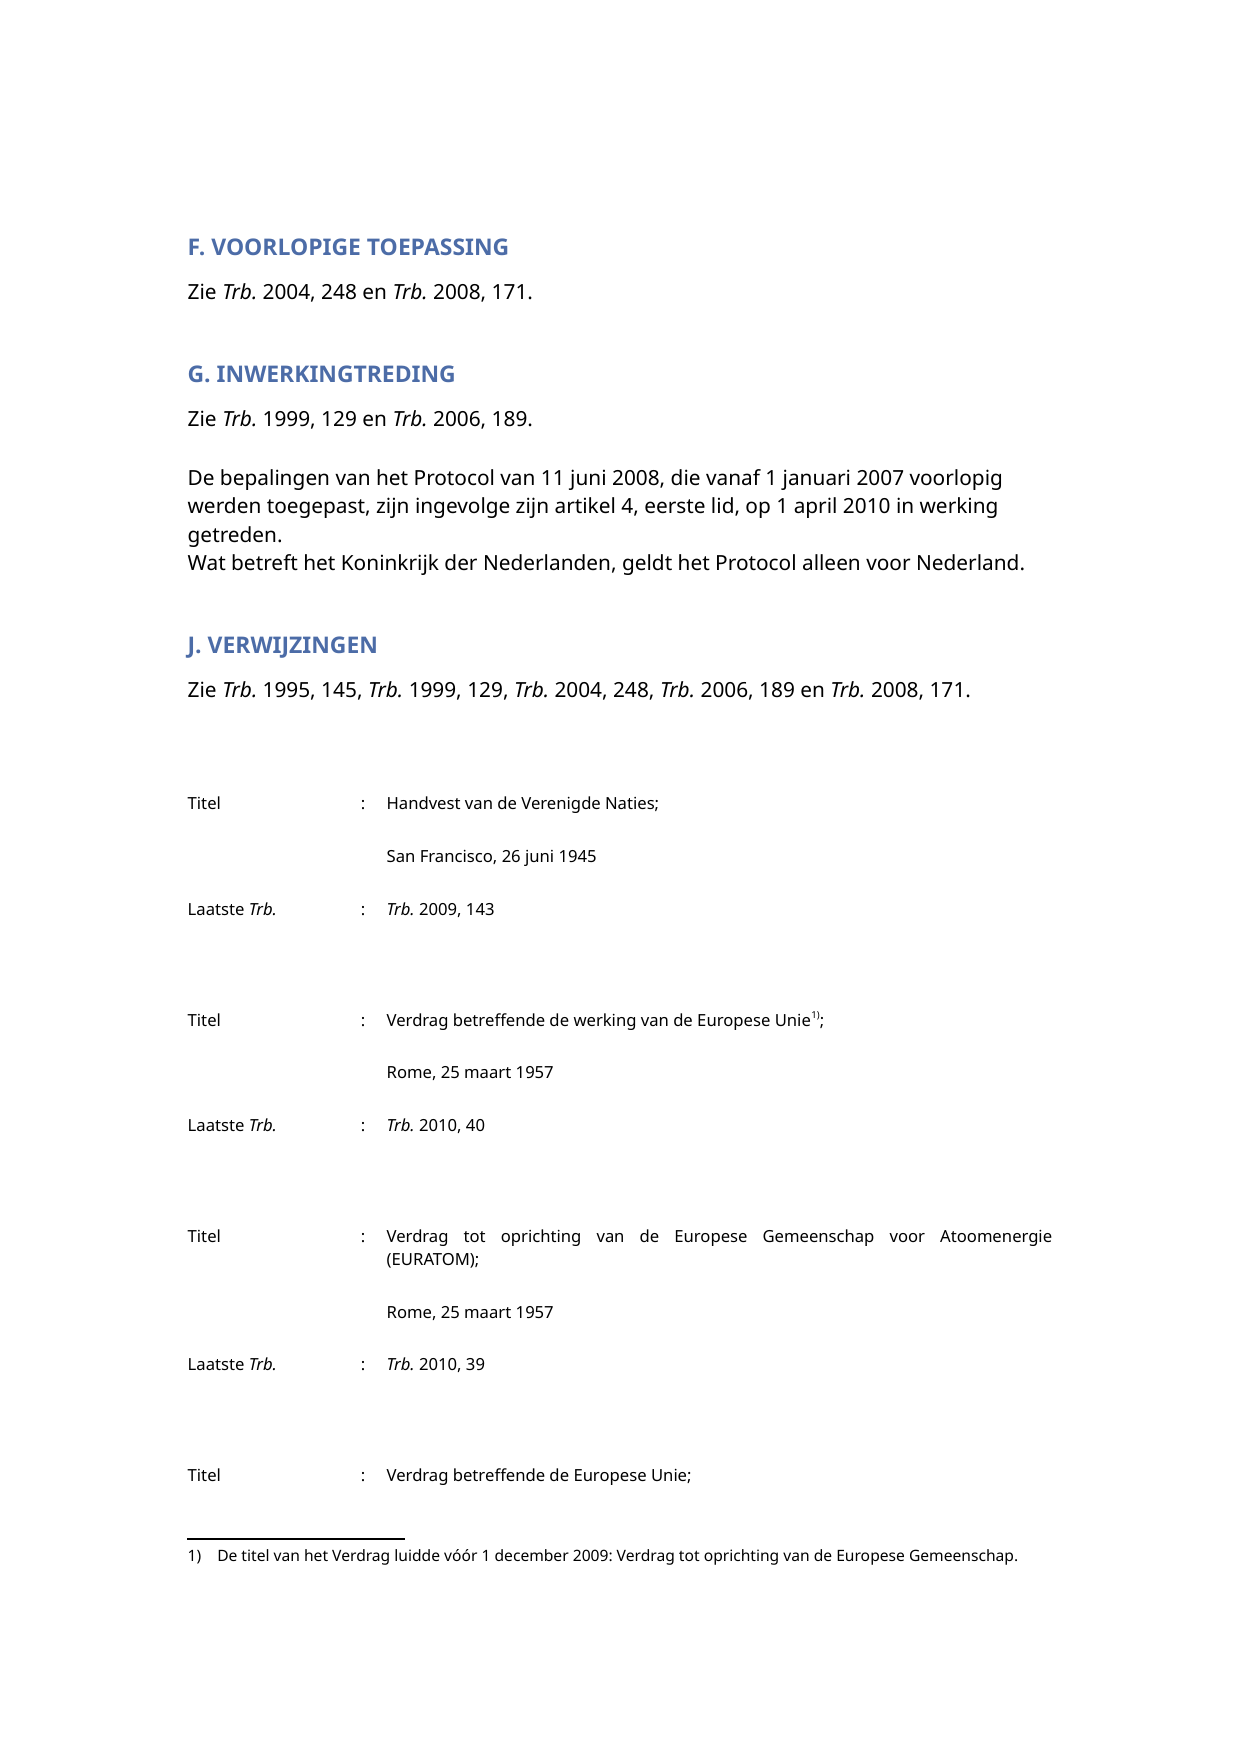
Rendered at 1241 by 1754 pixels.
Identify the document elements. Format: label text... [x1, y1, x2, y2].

table_cell Trb. 2010, 40 [386, 1114, 1053, 1166]
table_cell [361, 950, 386, 1008]
table_cell [386, 950, 1053, 1008]
table_cell : [361, 1353, 386, 1406]
table_header Titel [188, 792, 361, 897]
table_cell Laatste Trb. [188, 1353, 361, 1406]
table_cell [188, 1406, 361, 1464]
text Zie Trb. 2004, 248 en Trb. 2008, 171. [187, 277, 1053, 306]
table_cell [386, 1406, 1053, 1464]
table_cell Titel [188, 1464, 361, 1517]
table_cell : [361, 897, 386, 950]
subtitle G. INWERKINGTREDING [187, 358, 1053, 389]
text Zie Trb. 1995, 145, Trb. 1999, 129, Trb. 2004, 248, Trb. 2006, 189 en Trb. 2008, 171. [187, 675, 1053, 704]
table_cell : [361, 1008, 386, 1114]
table_cell [361, 1406, 386, 1464]
text De bepalingen van het Protocol van 11 juni 2008, die vanaf 1 januari 2007 voorlopig werden toegepast, zijn ingevolge zijn artikel 4, eerste lid, op 1 april 2010 in werking getreden. [187, 463, 1053, 548]
table_cell Titel [188, 1008, 361, 1114]
subtitle J. VERWIJZINGEN [187, 629, 1053, 660]
table_header Handvest van de Verenigde Naties; San Francisco, 26 juni 1945 [386, 792, 1053, 897]
table_cell [188, 950, 361, 1008]
table_cell Trb. 2009, 143 [386, 897, 1053, 950]
table_header : [361, 792, 386, 897]
table_cell Verdrag tot oprichting van de Europese Gemeenschap voor Atoomenergie (EURATOM); Rome, 25 maart 1957 [386, 1225, 1053, 1353]
table_cell : [361, 1464, 386, 1517]
subtitle F. VOORLOPIGE TOEPASSING [187, 231, 1053, 262]
table_cell [361, 1166, 386, 1225]
table_cell [188, 1166, 361, 1225]
table_cell : [361, 1225, 386, 1353]
table_cell Laatste Trb. [188, 1114, 361, 1166]
table_cell Laatste Trb. [188, 897, 361, 950]
table_cell Titel [188, 1225, 361, 1353]
table_cell Verdrag betreffende de werking van de Europese Unie; Rome, 25 maart 1957 [386, 1008, 1053, 1114]
text Zie Trb. 1999, 129 en Trb. 2006, 189. [187, 404, 1053, 433]
table_cell Trb. 2010, 39 [386, 1353, 1053, 1406]
table_cell : [361, 1114, 386, 1166]
text Wat betreft het Koninkrijk der Nederlanden, geldt het Protocol alleen voor Nederland. [187, 548, 1053, 577]
table_cell [386, 1166, 1053, 1225]
table_cell Verdrag betreffende de Europese Unie; [386, 1464, 1053, 1517]
